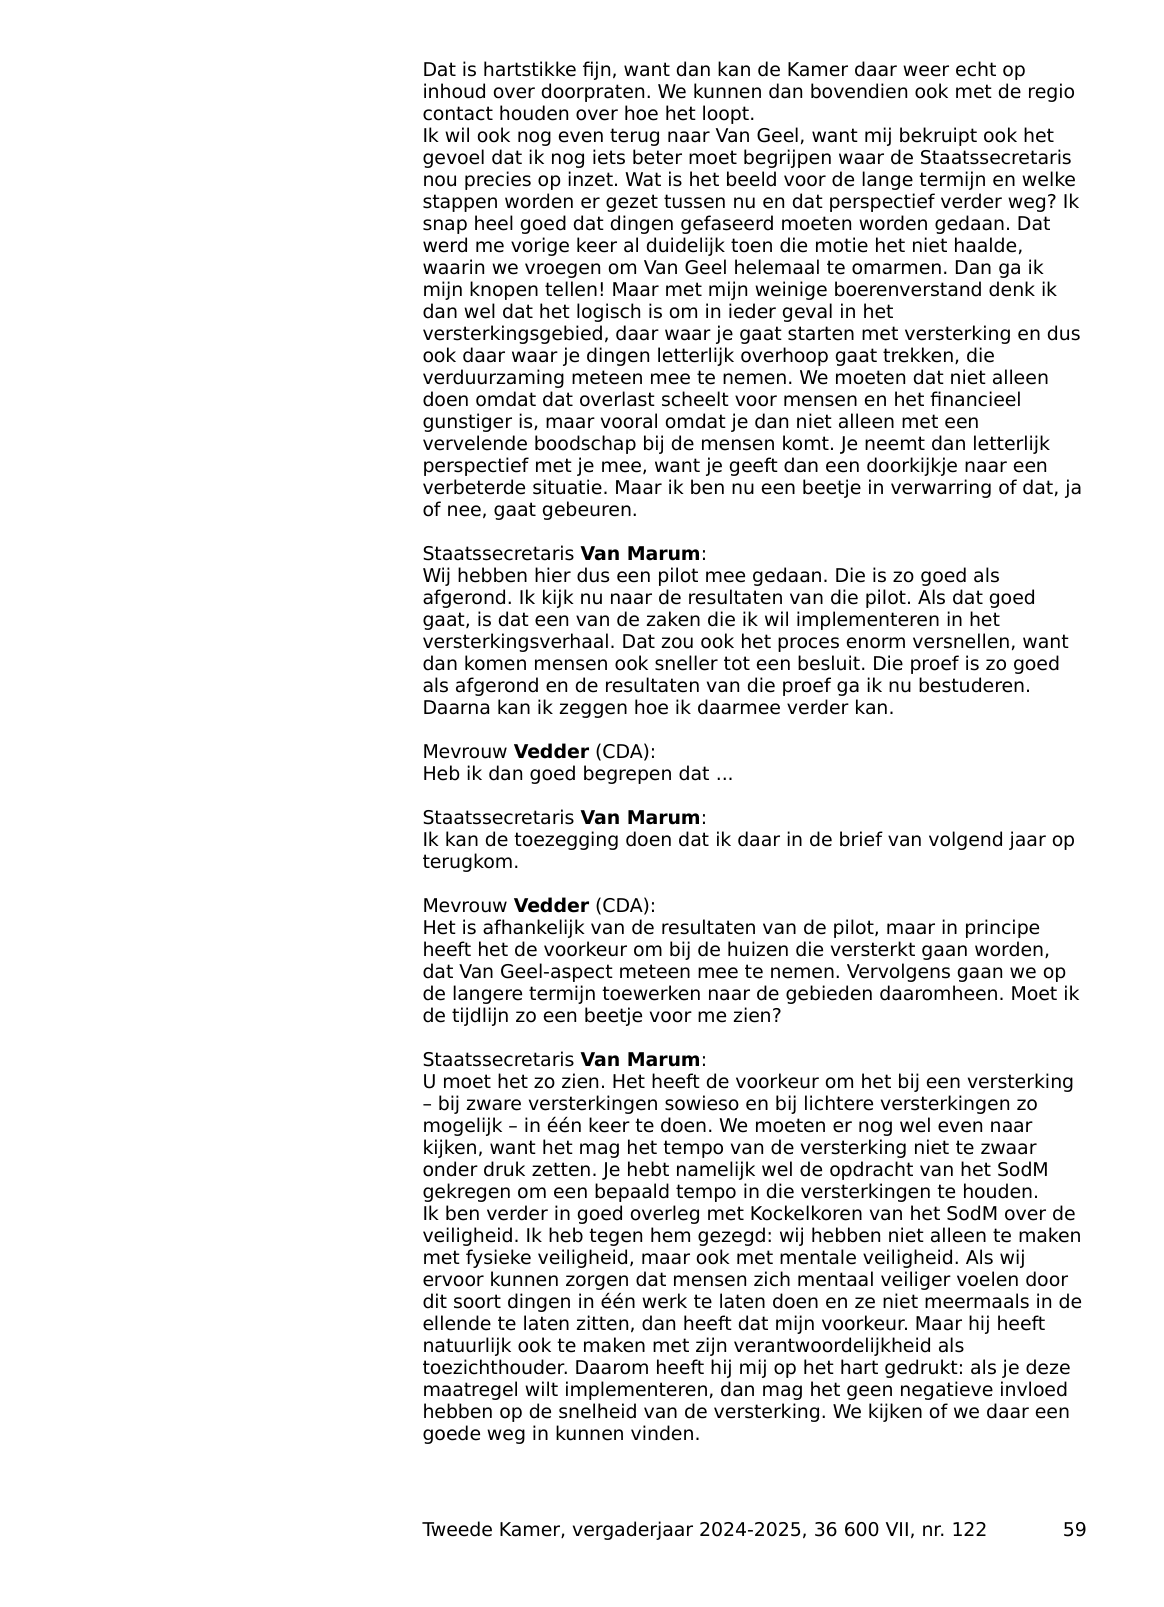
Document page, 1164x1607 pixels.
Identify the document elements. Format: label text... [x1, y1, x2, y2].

text Wij hebben hier dus een pilot mee gedaan. Die is zo goed als afgerond. Ik kijk nu naar de resultaten van die pilot. Als dat goed gaat, is dat een van de zaken die ik wil implementeren in het versterkingsverhaal. Dat zou ook het proces enorm versnellen, want dan komen mensen ook sneller tot een besluit. Die proef is zo goed als afgerond en de resultaten van die proef ga ik nu bestuderen. Daarna kan ik zeggen hoe ik daarmee verder kan. [422, 565, 1087, 719]
text Staatssecretaris Van Marum: [422, 1049, 1087, 1071]
text U moet het zo zien. Het heeft de voorkeur om het bij een versterking – bij zware versterkingen sowieso en bij lichtere versterkingen zo mogelijk – in één keer te doen. We moeten er nog wel even naar kijken, want het mag het tempo van de versterking niet te zwaar onder druk zetten. Je hebt namelijk wel de opdracht van het SodM gekregen om een bepaald tempo in die versterkingen te houden. [422, 1071, 1087, 1203]
text Heb ik dan goed begrepen dat ... [422, 763, 1087, 785]
text Ik wil ook nog even terug naar Van Geel, want mij bekruipt ook het gevoel dat ik nog iets beter moet begrijpen waar de Staatssecretaris nou precies op inzet. Wat is het beeld voor de lange termijn en welke stappen worden er gezet tussen nu en dat perspectief verder weg? Ik snap heel goed dat dingen gefaseerd moeten worden gedaan. Dat werd me vorige keer al duidelijk toen die motie het niet haalde, waarin we vroegen om Van Geel helemaal te omarmen. Dan ga ik mijn knopen tellen! Maar met mijn weinige boerenverstand denk ik dan wel dat het logisch is om in ieder geval in het versterkingsgebied, daar waar je gaat starten met versterking en dus ook daar waar je dingen letterlijk overhoop gaat trekken, die verduurzaming meteen mee te nemen. We moeten dat niet alleen doen omdat dat overlast scheelt voor mensen en het financieel gunstiger is, maar vooral omdat je dan niet alleen met een vervelende boodschap bij de mensen komt. Je neemt dan letterlijk perspectief met je mee, want je geeft dan een doorkijkje naar een verbeterde situatie. Maar ik ben nu een beetje in verwarring of dat, ja of nee, gaat gebeuren. [422, 125, 1087, 521]
text Staatssecretaris Van Marum: [422, 807, 1087, 829]
text Dat is hartstikke fijn, want dan kan de Kamer daar weer echt op inhoud over doorpraten. We kunnen dan bovendien ook met de regio contact houden over hoe het loopt. [422, 59, 1087, 125]
text Staatssecretaris Van Marum: [422, 543, 1087, 565]
text Mevrouw Vedder (CDA): [422, 895, 1087, 917]
text Het is afhankelijk van de resultaten van de pilot, maar in principe heeft het de voorkeur om bij de huizen die versterkt gaan worden, dat Van Geel-aspect meteen mee te nemen. Vervolgens gaan we op de langere termijn toewerken naar de gebieden daaromheen. Moet ik de tijdlijn zo een beetje voor me zien? [422, 917, 1087, 1027]
text Mevrouw Vedder (CDA): [422, 741, 1087, 763]
text Ik kan de toezegging doen dat ik daar in de brief van volgend jaar op terugkom. [422, 829, 1087, 873]
text Ik ben verder in goed overleg met Kockelkoren van het SodM over de veiligheid. Ik heb tegen hem gezegd: wij hebben niet alleen te maken met fysieke veiligheid, maar ook met mentale veiligheid. Als wij ervoor kunnen zorgen dat mensen zich mentaal veiliger voelen door dit soort dingen in één werk te laten doen en ze niet meermaals in de ellende te laten zitten, dan heeft dat mijn voorkeur. Maar hij heeft natuurlijk ook te maken met zijn verantwoordelijkheid als toezichthouder. Daarom heeft hij mij op het hart gedrukt: als je deze maatregel wilt implementeren, dan mag het geen negatieve invloed hebben op de snelheid van de versterking. We kijken of we daar een goede weg in kunnen vinden. [422, 1203, 1087, 1445]
